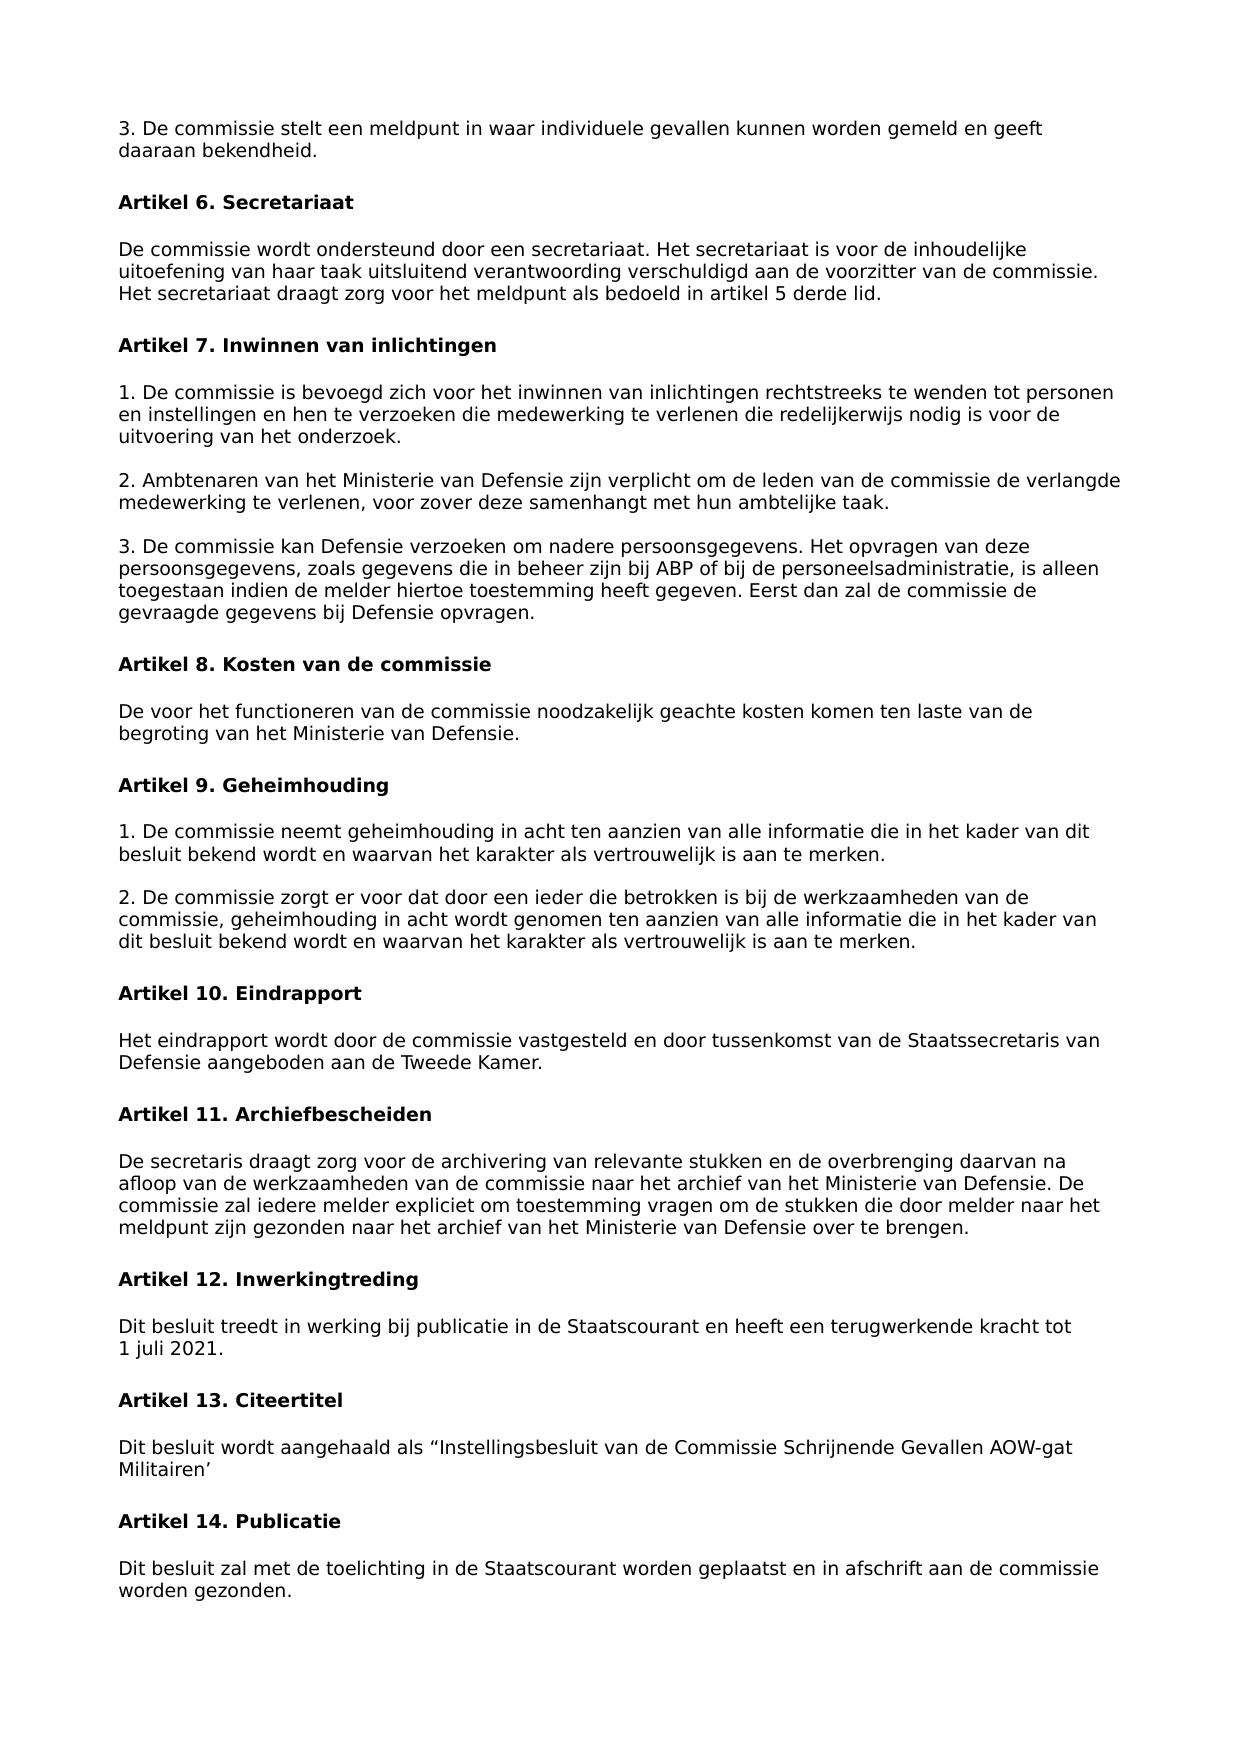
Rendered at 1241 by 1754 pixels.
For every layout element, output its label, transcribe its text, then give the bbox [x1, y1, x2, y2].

text 1. De commissie neemt geheimhouding in acht ten aanzien van alle informatie die in het kader van dit besluit bekend wordt en waarvan het karakter als vertrouwelijk is aan te merken. [118, 821, 1122, 865]
subtitle Artikel 11. Archiefbescheiden [118, 1104, 1122, 1126]
subtitle Artikel 7. Inwinnen van inlichtingen [118, 335, 1122, 357]
text 1. De commissie is bevoegd zich voor het inwinnen van inlichtingen rechtstreeks te wenden tot personen en instellingen en hen te verzoeken die medewerking te verlenen die redelijkerwijs nodig is voor de uitvoering van het onderzoek. [118, 382, 1122, 448]
text De secretaris draagt zorg voor de archivering van relevante stukken en de overbrenging daarvan na afloop van de werkzaamheden van de commissie naar het archief van het Ministerie van Defensie. De commissie zal iedere melder expliciet om toestemming vragen om de stukken die door melder naar het meldpunt zijn gezonden naar het archief van het Ministerie van Defensie over te brengen. [118, 1151, 1122, 1239]
text 2. Ambtenaren van het Ministerie van Defensie zijn verplicht om de leden van de commissie de verlangde medewerking te verlenen, voor zover deze samenhangt met hun ambtelijke taak. [118, 470, 1122, 514]
subtitle Artikel 13. Citeertitel [118, 1390, 1122, 1412]
subtitle Artikel 6. Secretariaat [118, 192, 1122, 214]
text De commissie wordt ondersteund door een secretariaat. Het secretariaat is voor de inhoudelijke uitoefening van haar taak uitsluitend verantwoording verschuldigd aan de voorzitter van de commissie. Het secretariaat draagt zorg voor het meldpunt als bedoeld in artikel 5 derde lid. [118, 239, 1122, 305]
text 3. De commissie stelt een meldpunt in waar individuele gevallen kunnen worden gemeld en geeft daaraan bekendheid. [118, 118, 1122, 162]
text Dit besluit wordt aangehaald als “Instellingsbesluit van de Commissie Schrijnende Gevallen AOW-gat Militairen’ [118, 1437, 1122, 1481]
subtitle Artikel 10. Eindrapport [118, 983, 1122, 1005]
text 2. De commissie zorgt er voor dat door een ieder die betrokken is bij de werkzaamheden van de commissie, geheimhouding in acht wordt genomen ten aanzien van alle informatie die in het kader van dit besluit bekend wordt en waarvan het karakter als vertrouwelijk is aan te merken. [118, 887, 1122, 953]
text 3. De commissie kan Defensie verzoeken om nadere persoonsgegevens. Het opvragen van deze persoonsgegevens, zoals gegevens die in beheer zijn bij ABP of bij de personeelsadministratie, is alleen toegestaan indien de melder hiertoe toestemming heeft gegeven. Eerst dan zal de commissie de gevraagde gegevens bij Defensie opvragen. [118, 536, 1122, 623]
text Dit besluit treedt in werking bij publicatie in de Staatscourant en heeft een terugwerkende kracht tot 1 juli 2021. [118, 1316, 1122, 1360]
subtitle Artikel 12. Inwerkingtreding [118, 1269, 1122, 1291]
subtitle Artikel 9. Geheimhouding [118, 774, 1122, 796]
text De voor het functioneren van de commissie noodzakelijk geachte kosten komen ten laste van de begroting van het Ministerie van Defensie. [118, 701, 1122, 744]
subtitle Artikel 14. Publicatie [118, 1511, 1122, 1533]
text Dit besluit zal met de toelichting in de Staatscourant worden geplaatst en in afschrift aan de commissie worden gezonden. [118, 1558, 1122, 1602]
text Het eindrapport wordt door de commissie vastgesteld en door tussenkomst van de Staatssecretaris van Defensie aangeboden aan de Tweede Kamer. [118, 1030, 1122, 1074]
subtitle Artikel 8. Kosten van de commissie [118, 653, 1122, 676]
